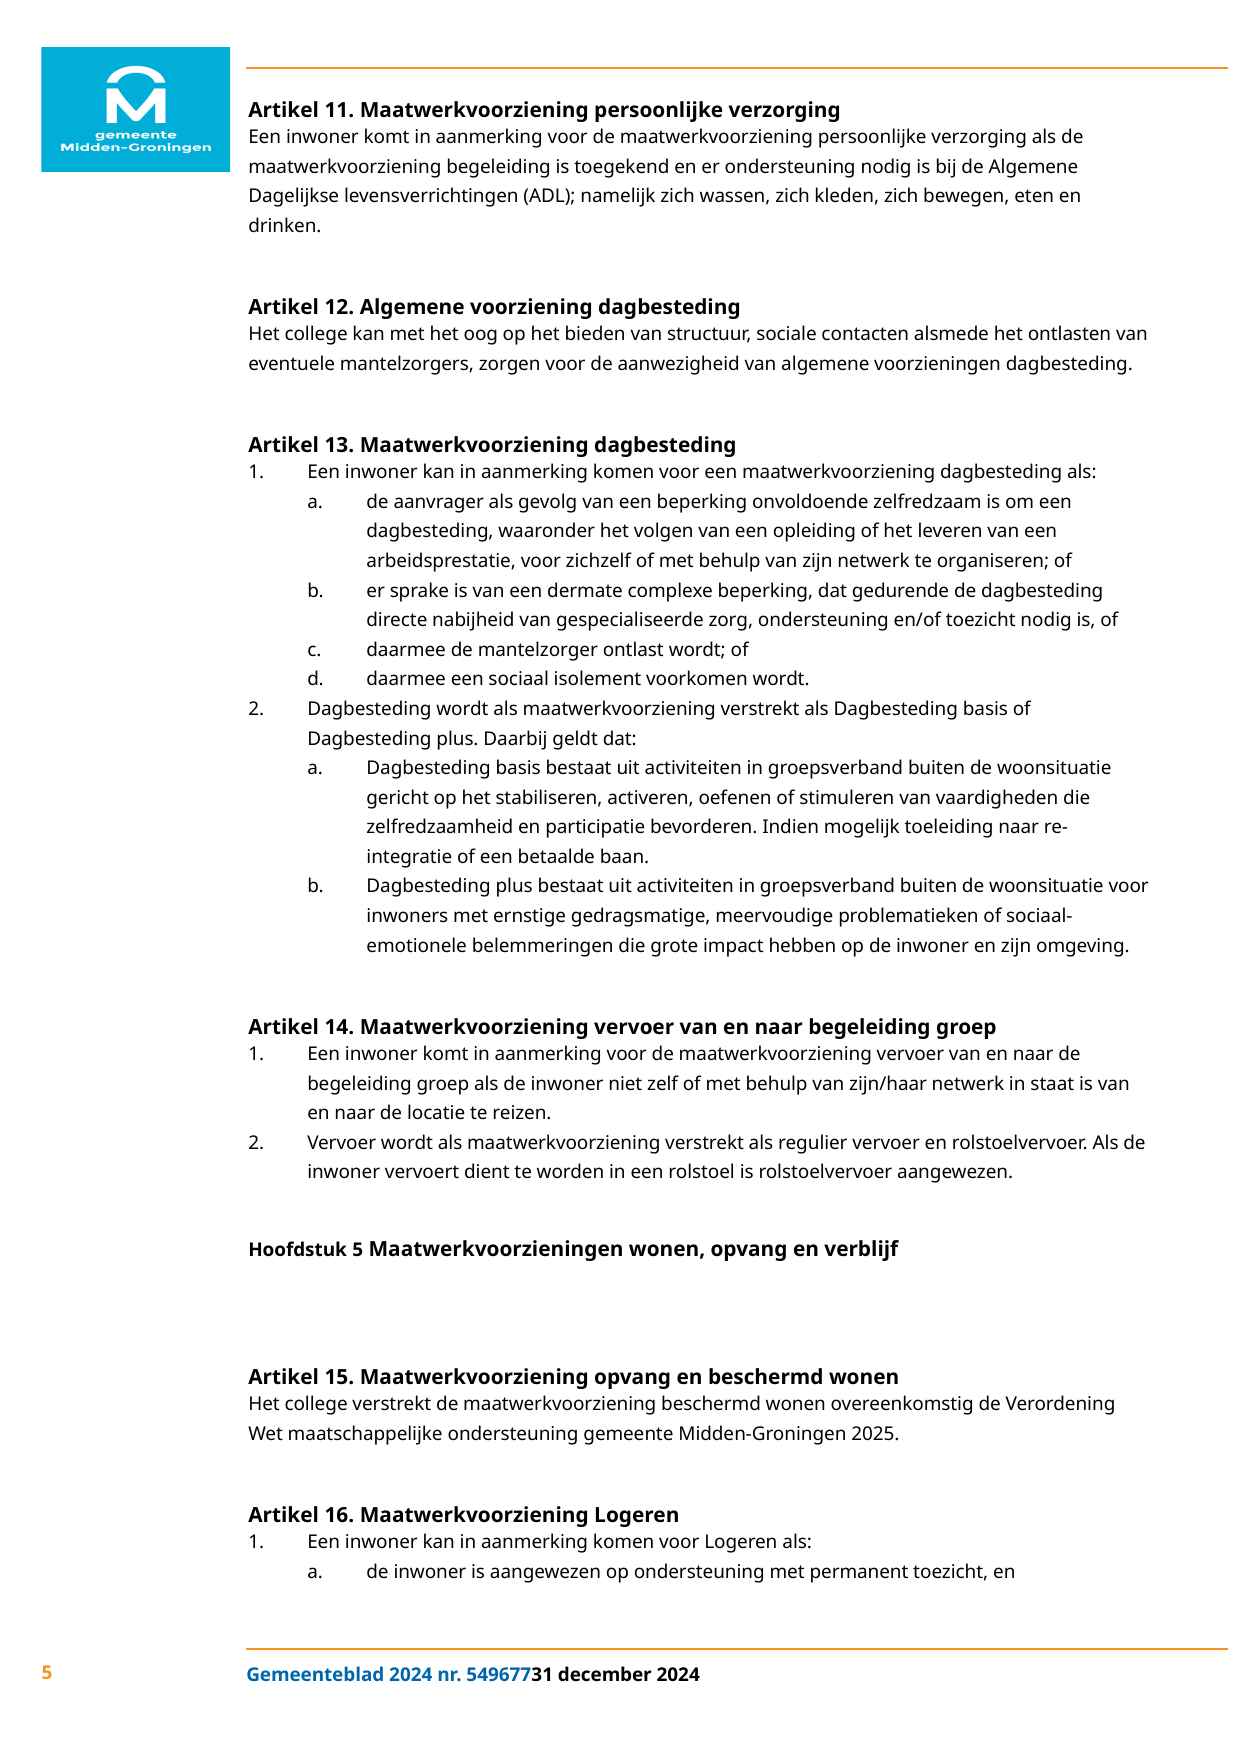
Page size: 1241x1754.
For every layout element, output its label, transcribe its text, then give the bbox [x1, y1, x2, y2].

list Een inwoner kan in aanmerking komen voor Logeren als: [248, 1528, 1152, 1554]
text Artikel 12. Algemene voorziening dagbesteding [248, 292, 1152, 320]
list de inwoner is aangewezen op ondersteuning met permanent toezicht, en [307, 1558, 1152, 1584]
text Het college kan met het oog op het bieden van structuur, sociale contacten alsmede het ontlasten van eventuele mantelzorgers, zorgen voor de aanwezigheid van algemene voorzieningen dagbesteding. [248, 320, 1152, 376]
text Hoofdstuk 5 Maatwerkvoorzieningen wonen, opvang en verblijf [248, 1234, 1152, 1262]
list daarmee de mantelzorger ontlast wordt; of [307, 636, 1152, 662]
text Artikel 15. Maatwerkvoorziening opvang en beschermd wonen [248, 1362, 1152, 1390]
picture [108, 66, 164, 82]
text Artikel 11. Maatwerkvoorziening persoonlijke verzorging [248, 95, 1152, 123]
text Het college verstrekt de maatwerkvoorziening beschermd wonen overeenkomstig de Verordening Wet maatschappelijke ondersteuning gemeente Midden-Groningen 2025. [248, 1390, 1152, 1446]
list Dagbesteding wordt als maatwerkvoorziening verstrekt als Dagbesteding basis of Dagbesteding plus. Daarbij geldt dat: [248, 695, 1152, 750]
list Een inwoner kan in aanmerking komen voor een maatwerkvoorziening dagbesteding als: [248, 458, 1152, 484]
text Artikel 14. Maatwerkvoorziening vervoer van en naar begeleiding groep [248, 1012, 1152, 1040]
list Dagbesteding basis bestaat uit activiteiten in groepsverband buiten de woonsituatie gericht op het stabiliseren, activeren, oefenen of stimuleren van vaardigheden die zelfredzaamheid en participatie bevorderen. Indien mogelijk toeleiding naar re-integratie of een betaalde baan. [307, 754, 1152, 869]
list er sprake is van een dermate complexe beperking, dat gedurende de dagbesteding directe nabijheid van gespecialiseerde zorg, ondersteuning en/of toezicht nodig is, of [307, 577, 1152, 632]
text Een inwoner komt in aanmerking voor de maatwerkvoorziening persoonlijke verzorging als de maatwerkvoorziening begeleiding is toegekend en er ondersteuning nodig is bij de Algemene Dagelijkse levensverrichtingen (ADL); namelijk zich wassen, zich kleden, zich bewegen, eten en drinken. [248, 123, 1152, 238]
text Artikel 16. Maatwerkvoorziening Logeren [248, 1500, 1152, 1528]
list de aanvrager als gevolg van een beperking onvoldoende zelfredzaam is om een dagbesteding, waaronder het volgen van een opleiding of het leveren van een arbeidsprestatie, voor zichzelf of met behulp van zijn netwerk te organiseren; of [307, 488, 1152, 573]
list Een inwoner komt in aanmerking voor de maatwerkvoorziening vervoer van en naar de begeleiding groep als de inwoner niet zelf of met behulp van zijn/haar netwerk in staat is van en naar de locatie te reizen. [248, 1040, 1152, 1125]
list Vervoer wordt als maatwerkvoorziening verstrekt als regulier vervoer en rolstoelvervoer. Als de inwoner vervoert dient te worden in een rolstoel is rolstoelvervoer aangewezen. [248, 1129, 1152, 1184]
picture [107, 89, 165, 122]
text Artikel 13. Maatwerkvoorziening dagbesteding [248, 430, 1152, 458]
picture [184, 146, 190, 153]
list daarmee een sociaal isolement voorkomen wordt. [307, 666, 1152, 691]
list Dagbesteding plus bestaat uit activiteiten in groepsverband buiten de woonsituatie voor inwoners met ernstige gedragsmatige, meervoudige problematieken of sociaal-emotionele belemmeringen die grote impact hebben op de inwoner en zijn omgeving. [307, 873, 1152, 957]
